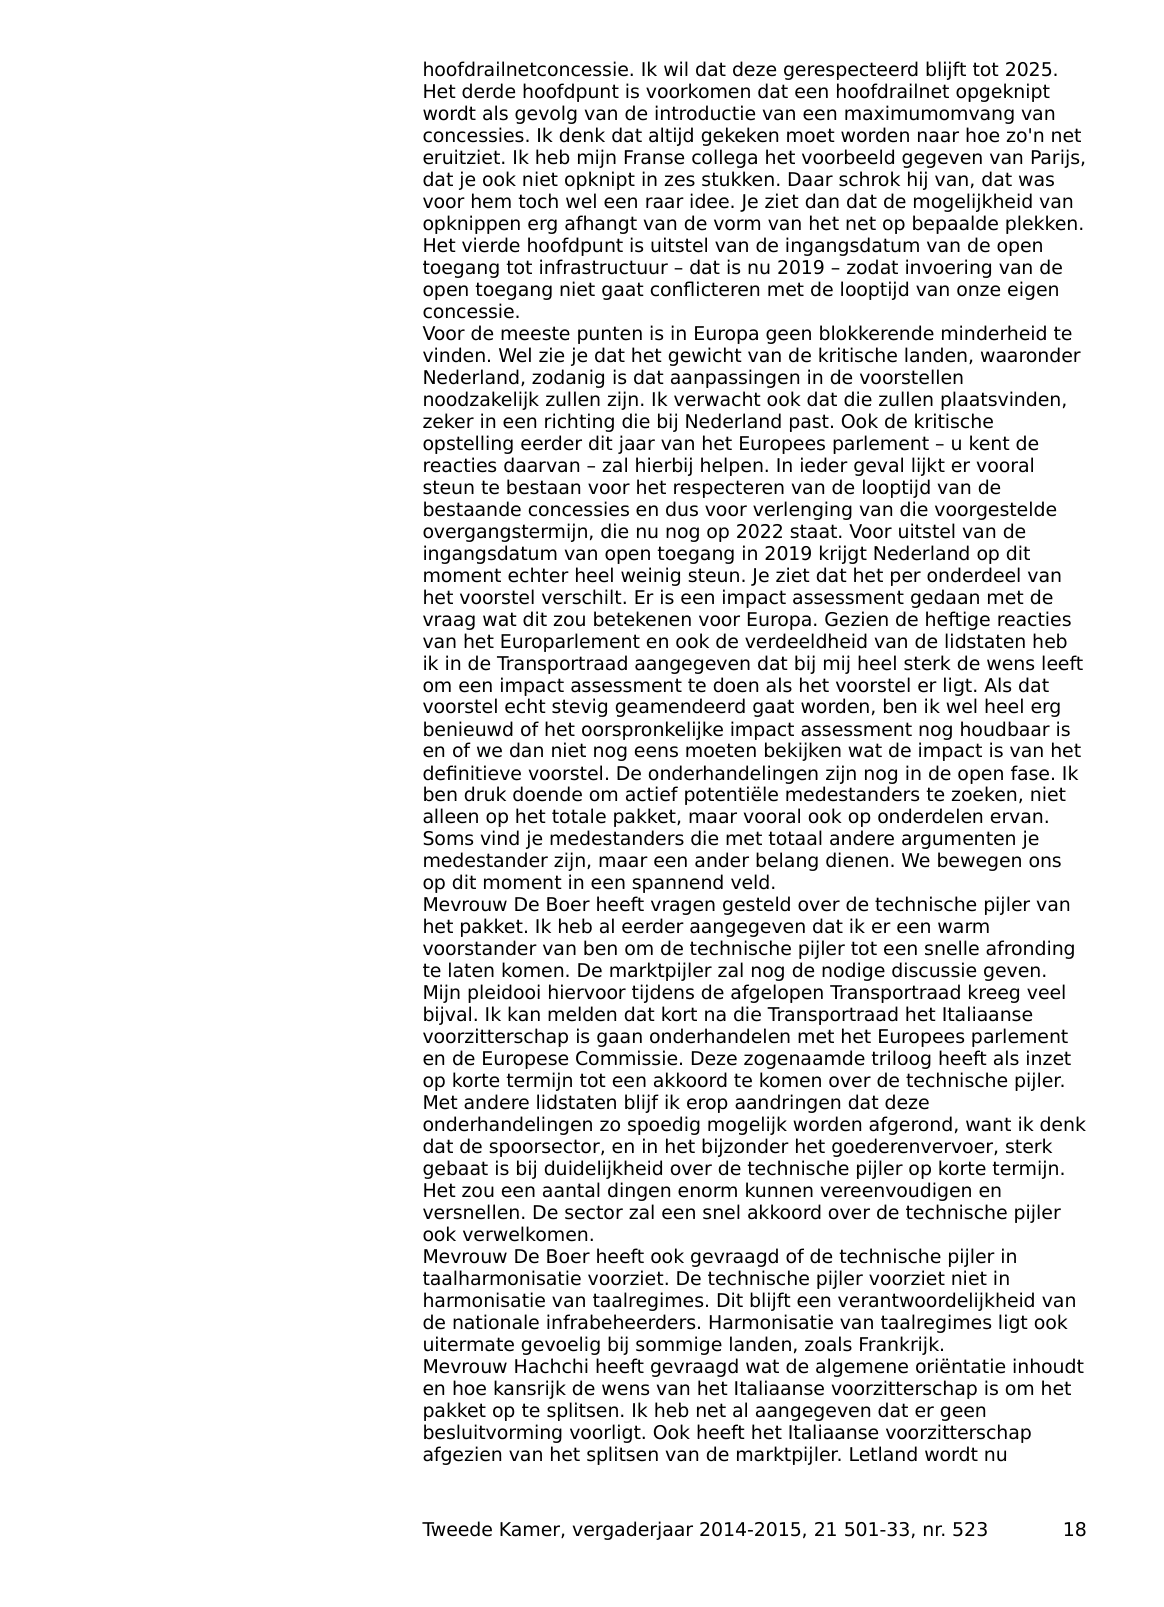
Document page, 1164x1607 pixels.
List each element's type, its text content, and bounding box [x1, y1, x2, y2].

text Voor de meeste punten is in Europa geen blokkerende minderheid te vinden. Wel zie je dat het gewicht van de kritische landen, waaronder Nederland, zodanig is dat aanpassingen in de voorstellen noodzakelijk zullen zijn. Ik verwacht ook dat die zullen plaatsvinden, zeker in een richting die bij Nederland past. Ook de kritische opstelling eerder dit jaar van het Europees parlement – u kent de reacties daarvan – zal hierbij helpen. In ieder geval lijkt er vooral steun te bestaan voor het respecteren van de looptijd van de bestaande concessies en dus voor verlenging van die voorgestelde overgangstermijn, die nu nog op 2022 staat. Voor uitstel van de ingangsdatum van open toegang in 2019 krijgt Nederland op dit moment echter heel weinig steun. Je ziet dat het per onderdeel van het voorstel verschilt. Er is een impact assessment gedaan met de vraag wat dit zou betekenen voor Europa. Gezien de heftige reacties van het Europarlement en ook de verdeeldheid van de lidstaten heb ik in de Transportraad aangegeven dat bij mij heel sterk de wens leeft om een impact assessment te doen als het voorstel er ligt. Als dat voorstel echt stevig geamendeerd gaat worden, ben ik wel heel erg benieuwd of het oorspronkelijke impact assessment nog houdbaar is en of we dan niet nog eens moeten bekijken wat de impact is van het definitieve voorstel. De onderhandelingen zijn nog in de open fase. Ik ben druk doende om actief potentiële medestanders te zoeken, niet alleen op het totale pakket, maar vooral ook op onderdelen ervan. Soms vind je medestanders die met totaal andere argumenten je medestander zijn, maar een ander belang dienen. We bewegen ons op dit moment in een spannend veld. [422, 323, 1087, 894]
text Mevrouw De Boer heeft ook gevraagd of de technische pijler in taalharmonisatie voorziet. De technische pijler voorziet niet in harmonisatie van taalregimes. Dit blijft een verantwoordelijkheid van de nationale infrabeheerders. Harmonisatie van taalregimes ligt ook uitermate gevoelig bij sommige landen, zoals Frankrijk. [422, 1246, 1087, 1356]
text hoofdrailnetconcessie. Ik wil dat deze gerespecteerd blijft tot 2025. Het derde hoofdpunt is voorkomen dat een hoofdrailnet opgeknipt wordt als gevolg van de introductie van een maximumomvang van concessies. Ik denk dat altijd gekeken moet worden naar hoe zo'n net eruitziet. Ik heb mijn Franse collega het voorbeeld gegeven van Parijs, dat je ook niet opknipt in zes stukken. Daar schrok hij van, dat was voor hem toch wel een raar idee. Je ziet dan dat de mogelijkheid van opknippen erg afhangt van de vorm van het net op bepaalde plekken. Het vierde hoofdpunt is uitstel van de ingangsdatum van de open toegang tot infrastructuur – dat is nu 2019 – zodat invoering van de open toegang niet gaat conflicteren met de looptijd van onze eigen concessie. [422, 59, 1087, 323]
text Mevrouw Hachchi heeft gevraagd wat de algemene oriëntatie inhoudt en hoe kansrijk de wens van het Italiaanse voorzitterschap is om het pakket op te splitsen. Ik heb net al aangegeven dat er geen besluitvorming voorligt. Ook heeft het Italiaanse voorzitterschap afgezien van het splitsen van de marktpijler. Letland wordt nu [422, 1356, 1087, 1466]
text Mevrouw De Boer heeft vragen gesteld over de technische pijler van het pakket. Ik heb al eerder aangegeven dat ik er een warm voorstander van ben om de technische pijler tot een snelle afronding te laten komen. De marktpijler zal nog de nodige discussie geven. Mijn pleidooi hiervoor tijdens de afgelopen Transportraad kreeg veel bijval. Ik kan melden dat kort na die Transportraad het Italiaanse voorzitterschap is gaan onderhandelen met het Europees parlement en de Europese Commissie. Deze zogenaamde triloog heeft als inzet op korte termijn tot een akkoord te komen over de technische pijler. Met andere lidstaten blijf ik erop aandringen dat deze onderhandelingen zo spoedig mogelijk worden afgerond, want ik denk dat de spoorsector, en in het bijzonder het goederenvervoer, sterk gebaat is bij duidelijkheid over de technische pijler op korte termijn. Het zou een aantal dingen enorm kunnen vereenvoudigen en versnellen. De sector zal een snel akkoord over de technische pijler ook verwelkomen. [422, 894, 1087, 1246]
